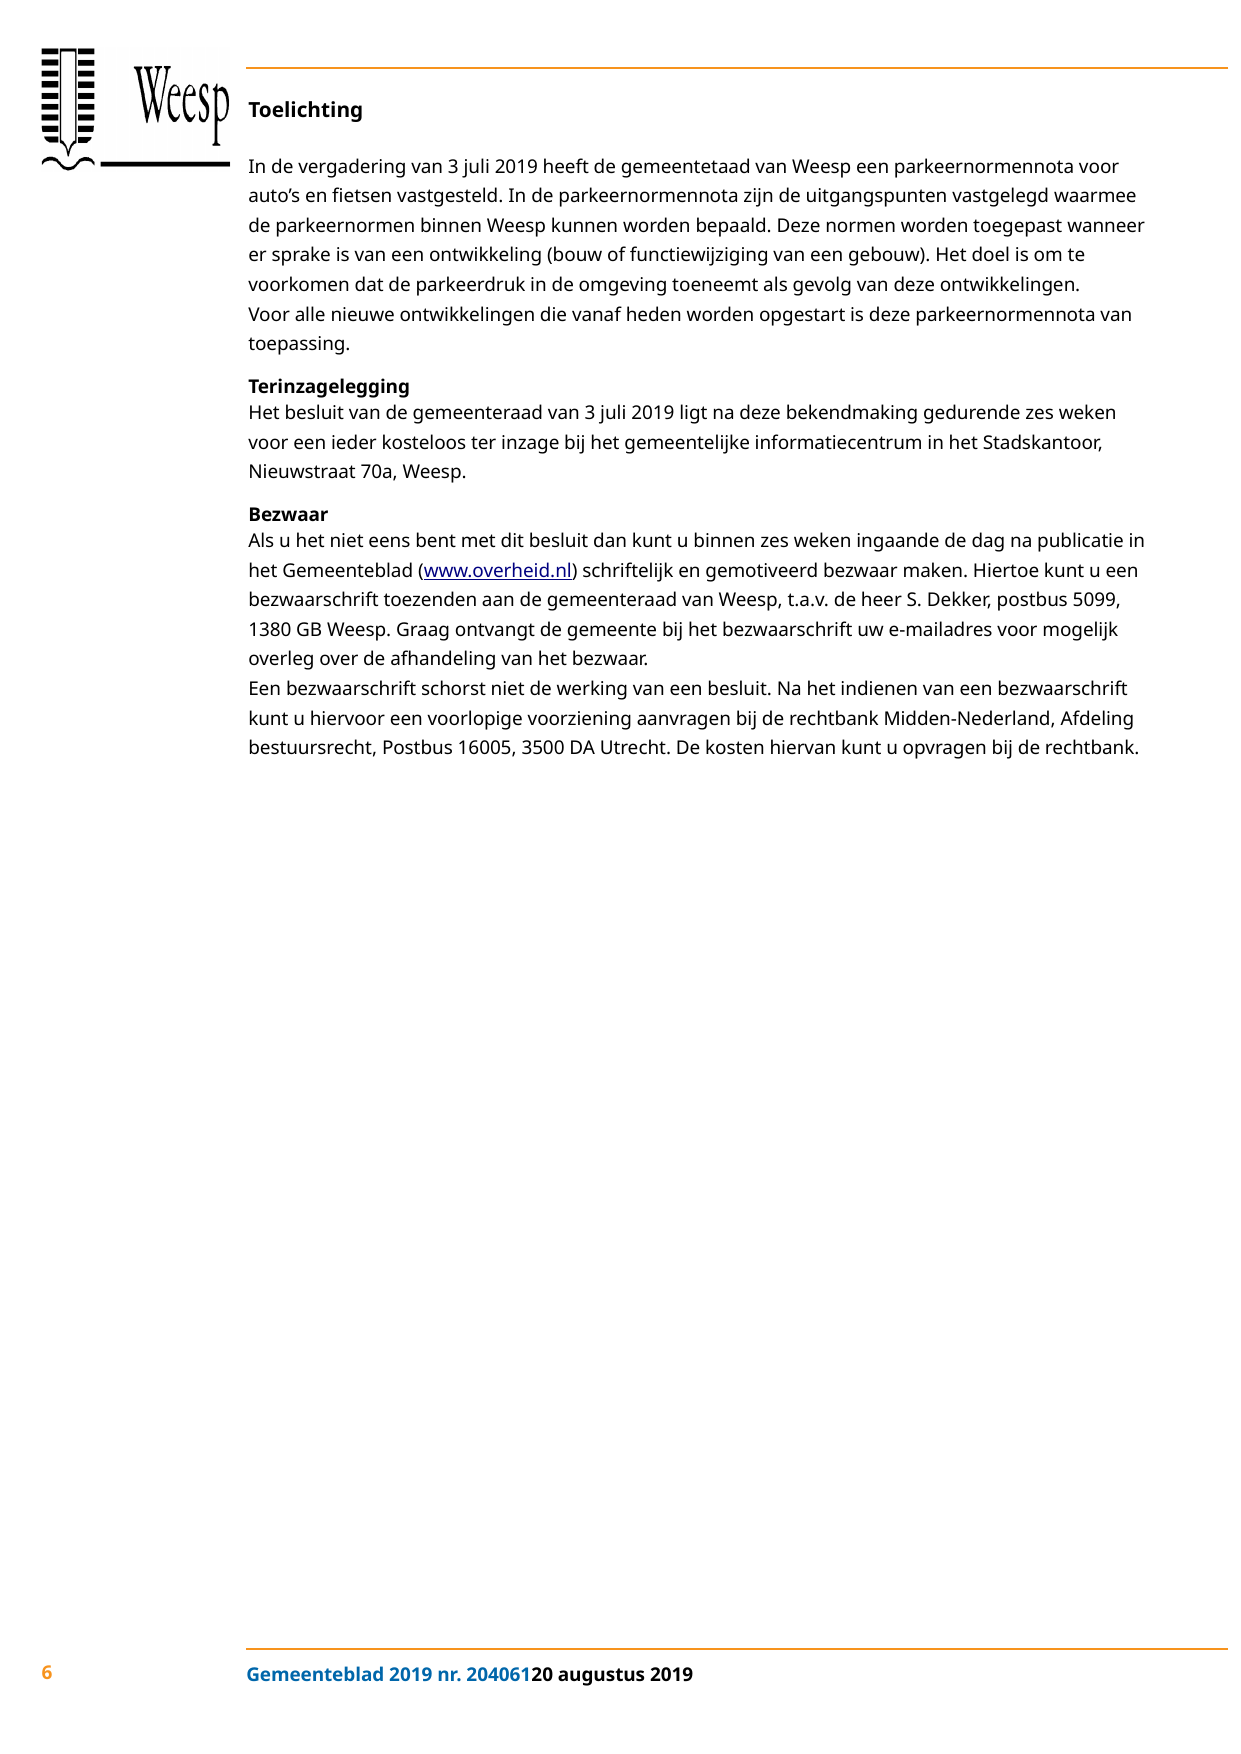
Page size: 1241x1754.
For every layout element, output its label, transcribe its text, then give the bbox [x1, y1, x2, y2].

text Terinzagelegging [248, 373, 1152, 399]
text Voor alle nieuwe ontwikkelingen die vanaf heden worden opgestart is deze parkeernormennota van toepassing. [248, 301, 1152, 356]
text In de vergadering van 3 juli 2019 heeft de gemeentetaad van Weesp een parkeernormennota voor auto’s en fietsen vastgesteld. In de parkeernormennota zijn de uitgangspunten vastgelegd waarmee de parkeernormen binnen Weesp kunnen worden bepaald. Deze normen worden toegepast wanneer er sprake is van een ontwikkeling (bouw of functiewijziging van een gebouw). Het doel is om te voorkomen dat de parkeerdruk in de omgeving toeneemt als gevolg van deze ontwikkelingen. [248, 153, 1152, 297]
text Als u het niet eens bent met dit besluit dan kunt u binnen zes weken ingaande de dag na publicatie in het Gemeenteblad (www.overheid.nl) schriftelijk en gemotiveerd bezwaar maken. Hiertoe kunt u een bezwaarschrift toezenden aan de gemeenteraad van Weesp, t.a.v. de heer S. Dekker, postbus 5099, 1380 GB Weesp. Graag ontvangt de gemeente bij het bezwaarschrift uw e-mailadres voor mogelijk overleg over de afhandeling van het bezwaar. [248, 527, 1152, 671]
text Bezwaar [248, 502, 1152, 527]
text Een bezwaarschrift schorst niet de werking van een besluit. Na het indienen van een bezwaarschrift kunt u hiervoor een voorlopige voorziening aanvragen bij de rechtbank Midden-Nederland, Afdeling bestuursrecht, Postbus 16005, 3500 DA Utrecht. De kosten hiervan kunt u opvragen bij de rechtbank. [248, 675, 1152, 760]
picture [41, 47, 231, 172]
text Het besluit van de gemeenteraad van 3 juli 2019 ligt na deze bekendmaking gedurende zes weken voor een ieder kosteloos ter inzage bij het gemeentelijke informatiecentrum in het Stadskantoor, Nieuwstraat 70a, Weesp. [248, 399, 1152, 484]
text Toelichting [248, 95, 1152, 123]
